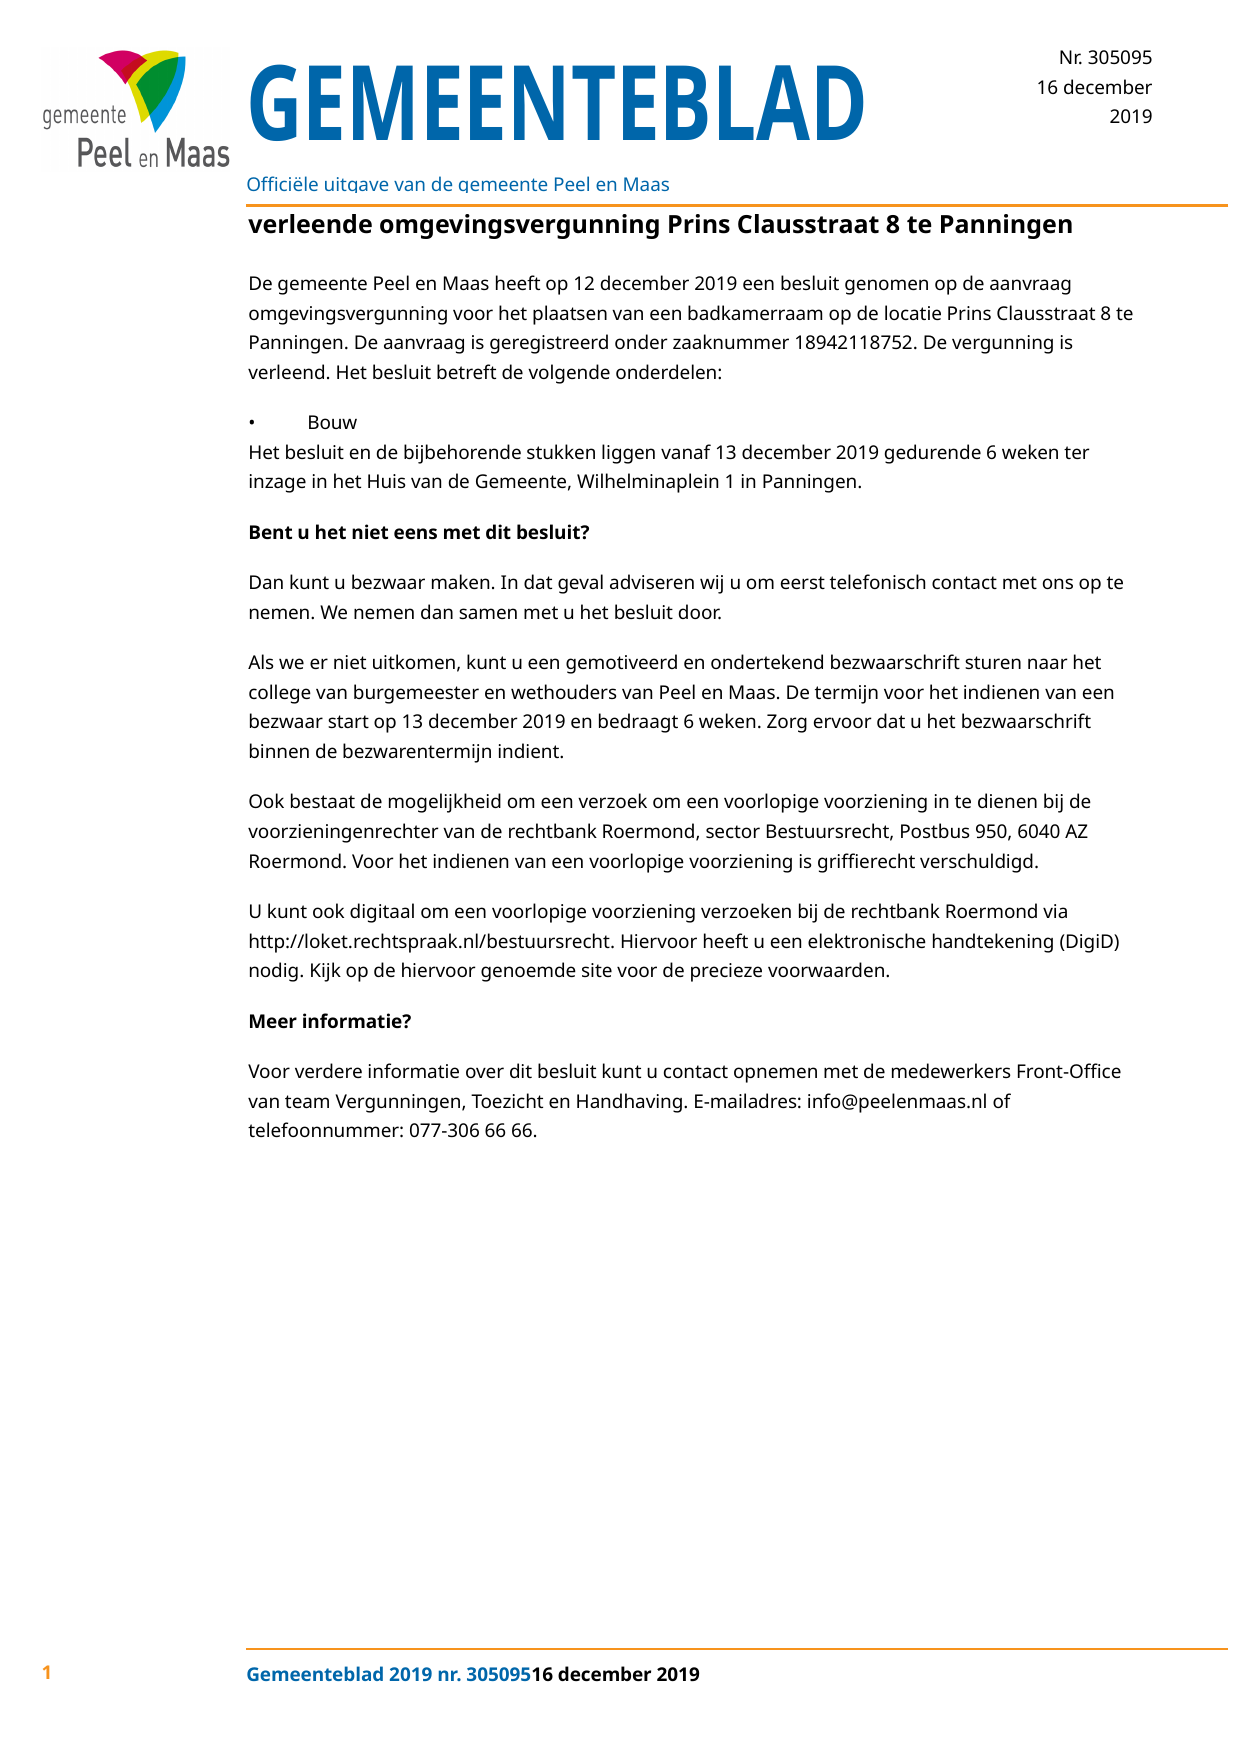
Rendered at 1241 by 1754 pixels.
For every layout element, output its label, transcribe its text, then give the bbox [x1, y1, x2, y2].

text Ook bestaat de mogelijkheid om een verzoek om een voorlopige voorziening in te dienen bij de voorzieningenrechter van de rechtbank Roermond, sector Bestuursrecht, Postbus 950, 6040 AZ Roermond. Voor het indienen van een voorlopige voorziening is griffierecht verschuldigd. [248, 789, 1152, 873]
text Dan kunt u bezwaar maken. In dat geval adviseren wij u om eerst telefonisch contact met ons op te nemen. We nemen dan samen met u het besluit door. [248, 569, 1152, 625]
text Bent u het niet eens met dit besluit? [248, 519, 1152, 545]
text Het besluit en de bijbehorende stukken liggen vanaf 13 december 2019 gedurende 6 weken ter inzage in het Huis van de Gemeente, Wilhelminaplein 1 in Panningen. [248, 439, 1152, 494]
text verleende omgevingsvergunning Prins Clausstraat 8 te Panningen [248, 207, 1152, 241]
list Bouw [248, 409, 1152, 435]
text U kunt ook digitaal om een voorlopige voorziening verzoeken bij de rechtbank Roermond via http://loket.rechtspraak.nl/bestuursrecht. Hiervoor heeft u een elektronische handtekening (DigiD) nodig. Kijk op de hiervoor genoemde site voor de precieze voorwaarden. [248, 898, 1152, 983]
picture [41, 47, 231, 172]
text De gemeente Peel en Maas heeft op 12 december 2019 een besluit genomen op de aanvraag omgevingsvergunning voor het plaatsen van een badkamerraam op de locatie Prins Clausstraat 8 te Panningen. De aanvraag is geregistreerd onder zaaknummer 18942118752. De vergunning is verleend. Het besluit betreft de volgende onderdelen: [248, 270, 1152, 385]
text Meer informatie? [248, 1008, 1152, 1033]
text Voor verdere informatie over dit besluit kunt u contact opnemen met de medewerkers Front-Office van team Vergunningen, Toezicht en Handhaving. E-mailadres: info@peelenmaas.nl of telefoonnummer: 077-306 66 66. [248, 1058, 1152, 1143]
text Als we er niet uitkomen, kunt u een gemotiveerd en ondertekend bezwaarschrift sturen naar het college van burgemeester en wethouders van Peel en Maas. De termijn voor het indienen van een bezwaar start op 13 december 2019 en bedraagt 6 weken. Zorg ervoor dat u het bezwaarschrift binnen de bezwarentermijn indient. [248, 649, 1152, 764]
